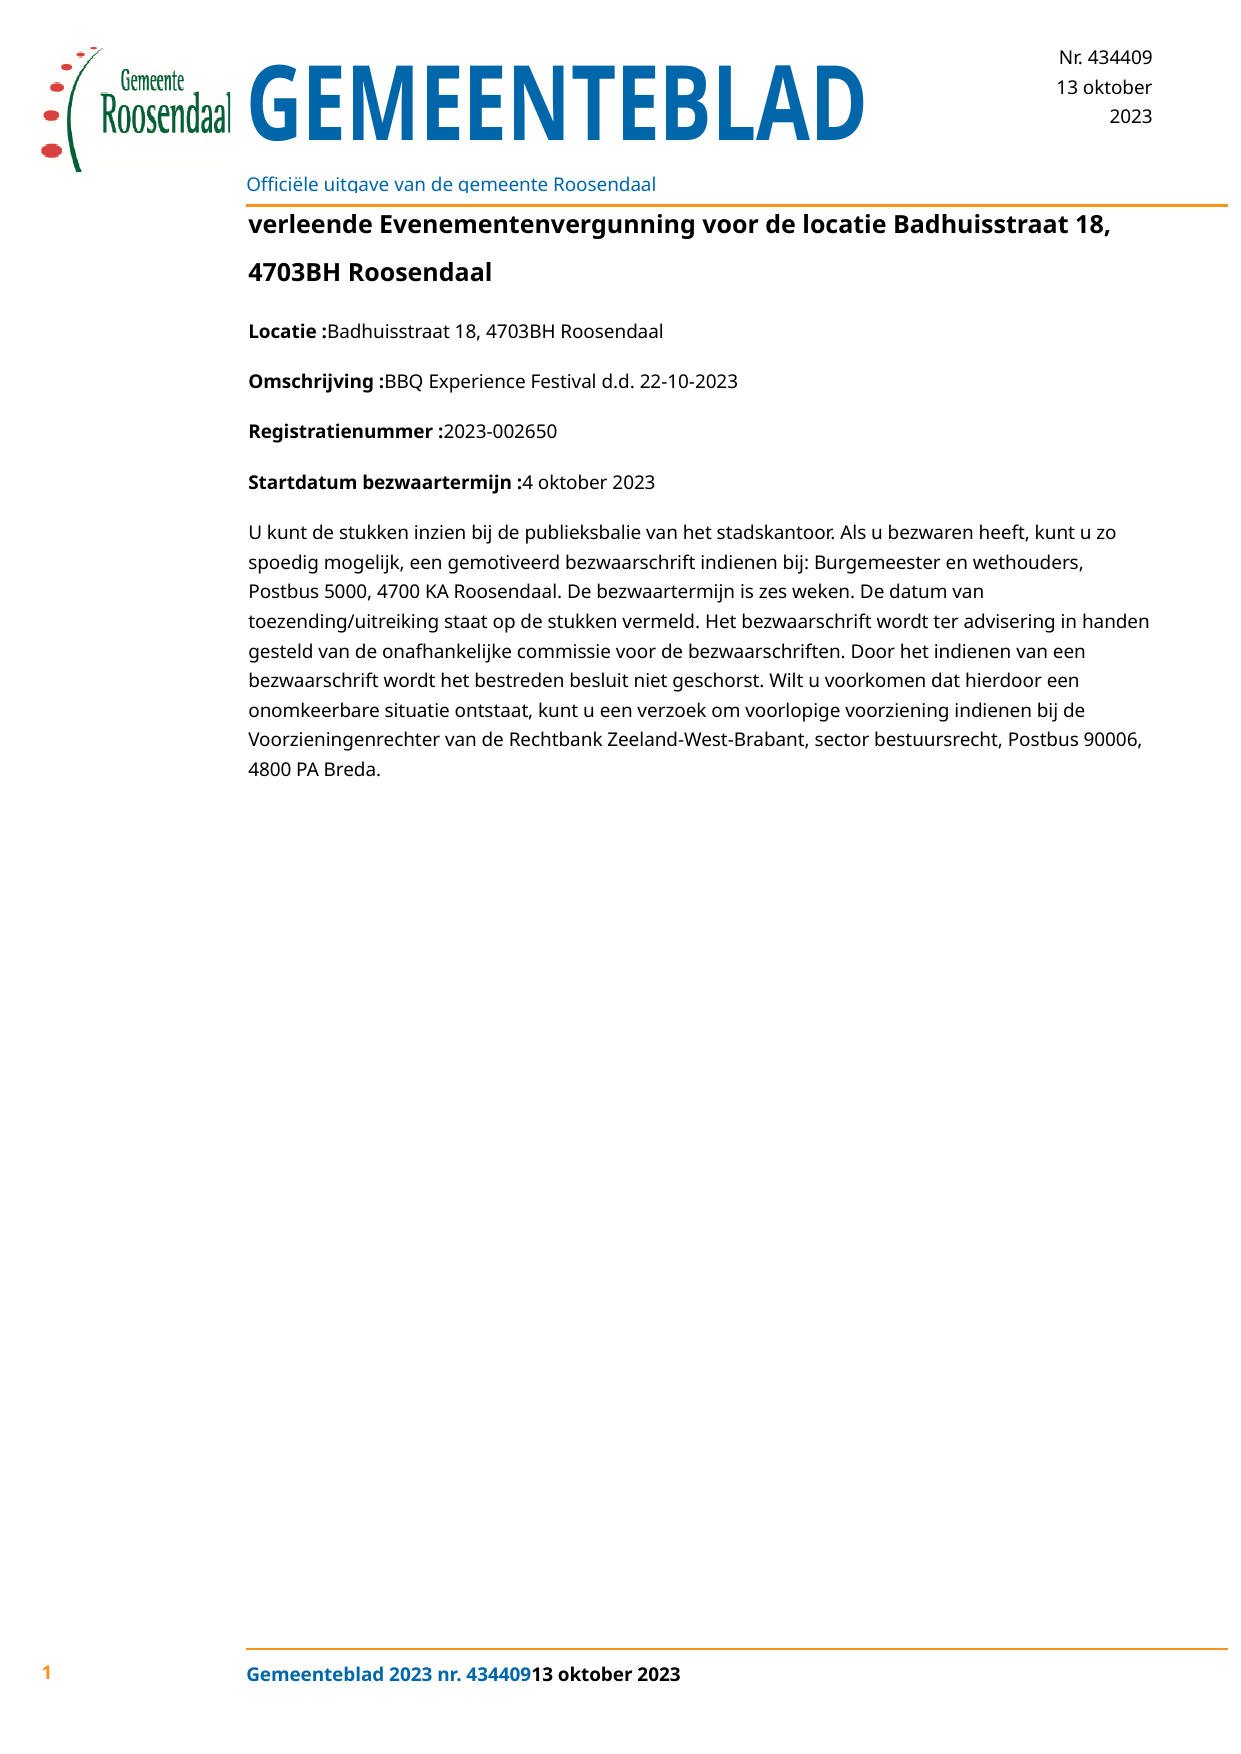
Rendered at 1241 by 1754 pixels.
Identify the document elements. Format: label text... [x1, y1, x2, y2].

text Startdatum bezwaartermijn :4 oktober 2023 [248, 469, 1152, 495]
text U kunt de stukken inzien bij de publieksbalie van het stadskantoor. Als u bezwaren heeft, kunt u zo spoedig mogelijk, een gemotiveerd bezwaarschrift indienen bij: Burgemeester en wethouders, Postbus 5000, 4700 KA Roosendaal. De bezwaartermijn is zes weken. De datum van toezending/uitreiking staat op de stukken vermeld. Het bezwaarschrift wordt ter advisering in handen gesteld van de onafhankelijke commissie voor de bezwaarschriften. Door het indienen van een bezwaarschrift wordt het bestreden besluit niet geschorst. Wilt u voorkomen dat hierdoor een onomkeerbare situatie ontstaat, kunt u een verzoek om voorlopige voorziening indienen bij de Voorzieningenrechter van de Rechtbank Zeeland-West-Brabant, sector bestuursrecht, Postbus 90006, 4800 PA Breda. [248, 519, 1152, 782]
text Omschrijving :BBQ Experience Festival d.d. 22-10-2023 [248, 368, 1152, 394]
picture [41, 47, 231, 172]
text verleende Evenementenvergunning voor de locatie Badhuisstraat 18, 4703BH Roosendaal [248, 207, 1152, 288]
text Locatie :Badhuisstraat 18, 4703BH Roosendaal [248, 318, 1152, 344]
text Registratienummer :2023-002650 [248, 419, 1152, 444]
